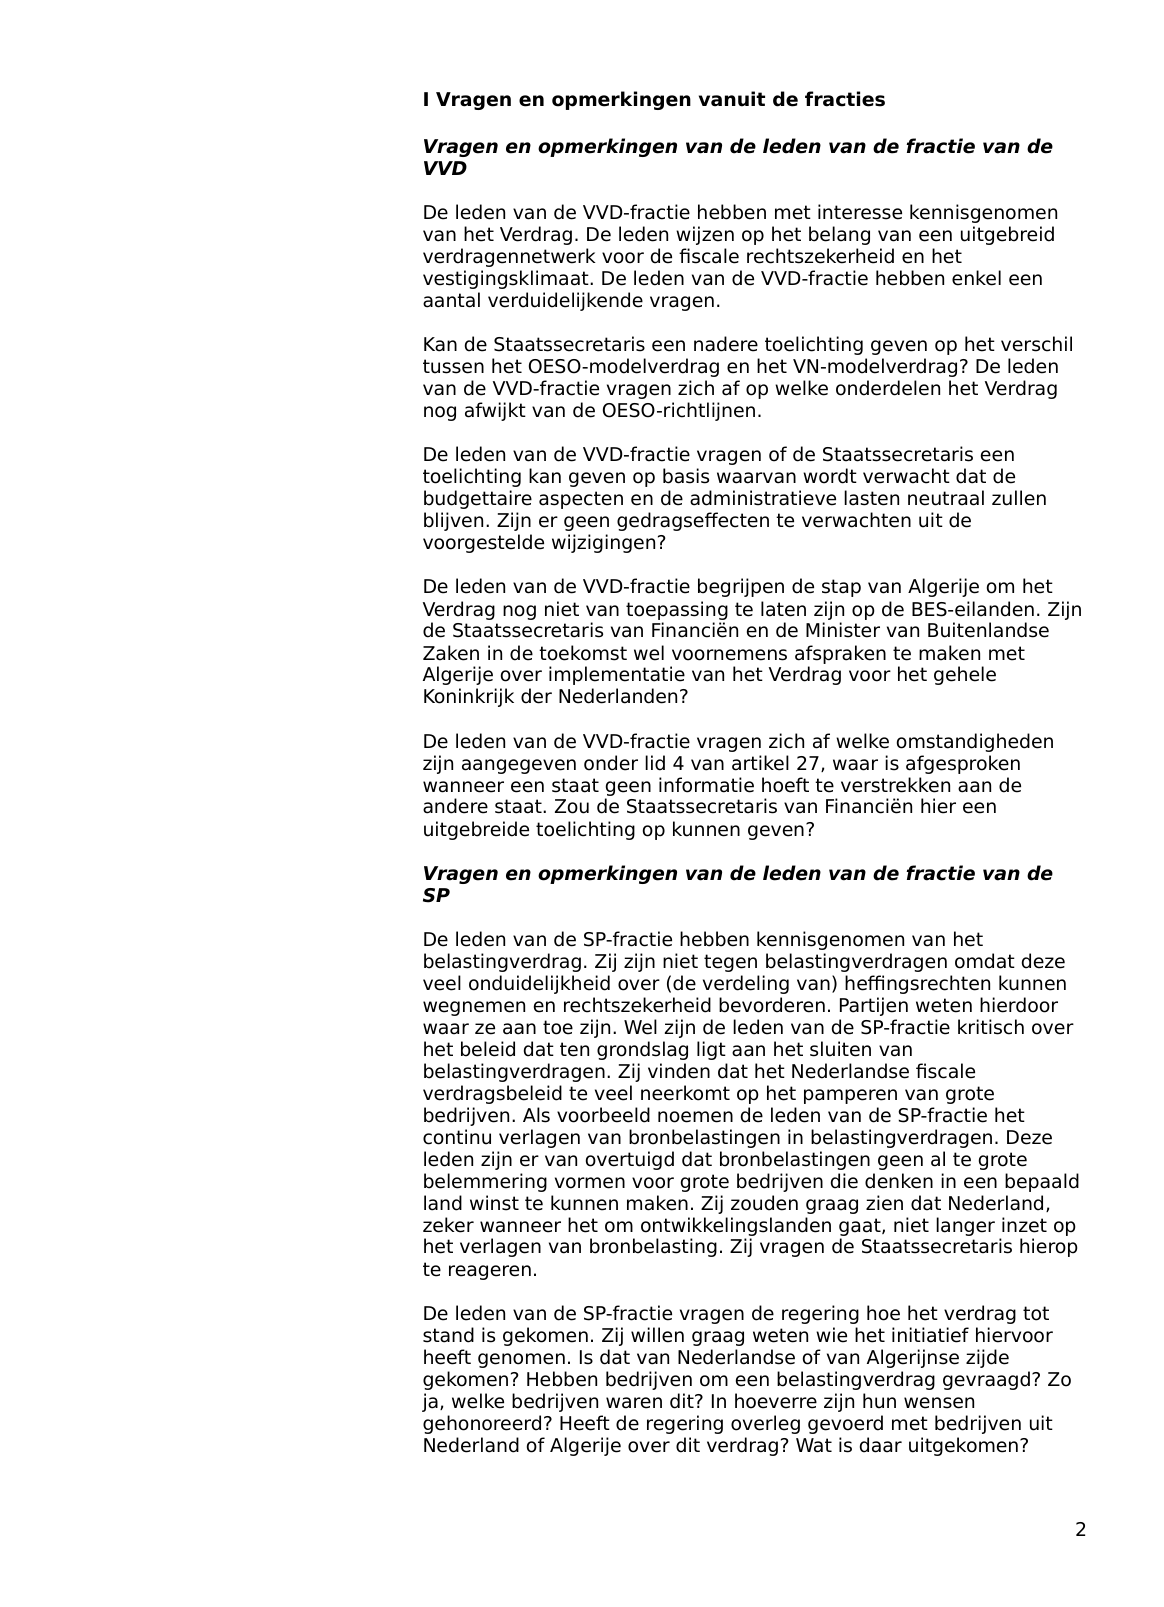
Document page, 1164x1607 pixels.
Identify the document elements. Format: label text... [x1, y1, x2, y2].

text De leden van de VVD-fractie vragen of de Staatssecretaris een toelichting kan geven op basis waarvan wordt verwacht dat de budgettaire aspecten en de administratieve lasten neutraal zullen blijven. Zijn er geen gedragseffecten te verwachten uit de voorgestelde wijzigingen? [422, 444, 1087, 554]
subtitle Vragen en opmerkingen van de leden van de fractie van de VVD [422, 136, 1087, 180]
text De leden van de SP-fractie hebben kennisgenomen van het belastingverdrag. Zij zijn niet tegen belastingverdragen omdat deze veel onduidelijkheid over (de verdeling van) heffingsrechten kunnen wegnemen en rechtszekerheid bevorderen. Partijen weten hierdoor waar ze aan toe zijn. Wel zijn de leden van de SP-fractie kritisch over het beleid dat ten grondslag ligt aan het sluiten van belastingverdragen. Zij vinden dat het Nederlandse fiscale verdragsbeleid te veel neerkomt op het pamperen van grote bedrijven. Als voorbeeld noemen de leden van de SP-fractie het continu verlagen van bronbelastingen in belastingverdragen. Deze leden zijn er van overtuigd dat bronbelastingen geen al te grote belemmering vormen voor grote bedrijven die denken in een bepaald land winst te kunnen maken. Zij zouden graag zien dat Nederland, zeker wanneer het om ontwikkelingslanden gaat, niet langer inzet op het verlagen van bronbelasting. Zij vragen de Staatssecretaris hierop te reageren. [422, 929, 1087, 1280]
text De leden van de VVD-fractie vragen zich af welke omstandigheden zijn aangegeven onder lid 4 van artikel 27, waar is afgesproken wanneer een staat geen informatie hoeft te verstrekken aan de andere staat. Zou de Staatssecretaris van Financiën hier een uitgebreide toelichting op kunnen geven? [422, 731, 1087, 840]
text De leden van de VVD-fractie hebben met interesse kennisgenomen van het Verdrag. De leden wijzen op het belang van een uitgebreid verdragennetwerk voor de fiscale rechtszekerheid en het vestigingsklimaat. De leden van de VVD-fractie hebben enkel een aantal verduidelijkende vragen. [422, 202, 1087, 312]
text De leden van de SP-fractie vragen de regering hoe het verdrag tot stand is gekomen. Zij willen graag weten wie het initiatief hiervoor heeft genomen. Is dat van Nederlandse of van Algerijnse zijde gekomen? Hebben bedrijven om een belastingverdrag gevraagd? Zo ja, welke bedrijven waren dit? In hoeverre zijn hun wensen gehonoreerd? Heeft de regering overleg gevoerd met bedrijven uit Nederland of Algerije over dit verdrag? Wat is daar uitgekomen? [422, 1303, 1087, 1456]
text De leden van de VVD-fractie begrijpen de stap van Algerije om het Verdrag nog niet van toepassing te laten zijn op de BES-eilanden. Zijn de Staatssecretaris van Financiën en de Minister van Buitenlandse Zaken in de toekomst wel voornemens afspraken te maken met Algerije over implementatie van het Verdrag voor het gehele Koninkrijk der Nederlanden? [422, 576, 1087, 708]
text Kan de Staatssecretaris een nadere toelichting geven op het verschil tussen het OESO-modelverdrag en het VN-modelverdrag? De leden van de VVD-fractie vragen zich af op welke onderdelen het Verdrag nog afwijkt van de OESO-richtlijnen. [422, 334, 1087, 422]
subtitle I Vragen en opmerkingen vanuit de fracties [422, 89, 1087, 111]
subtitle Vragen en opmerkingen van de leden van de fractie van de SP [422, 863, 1087, 907]
